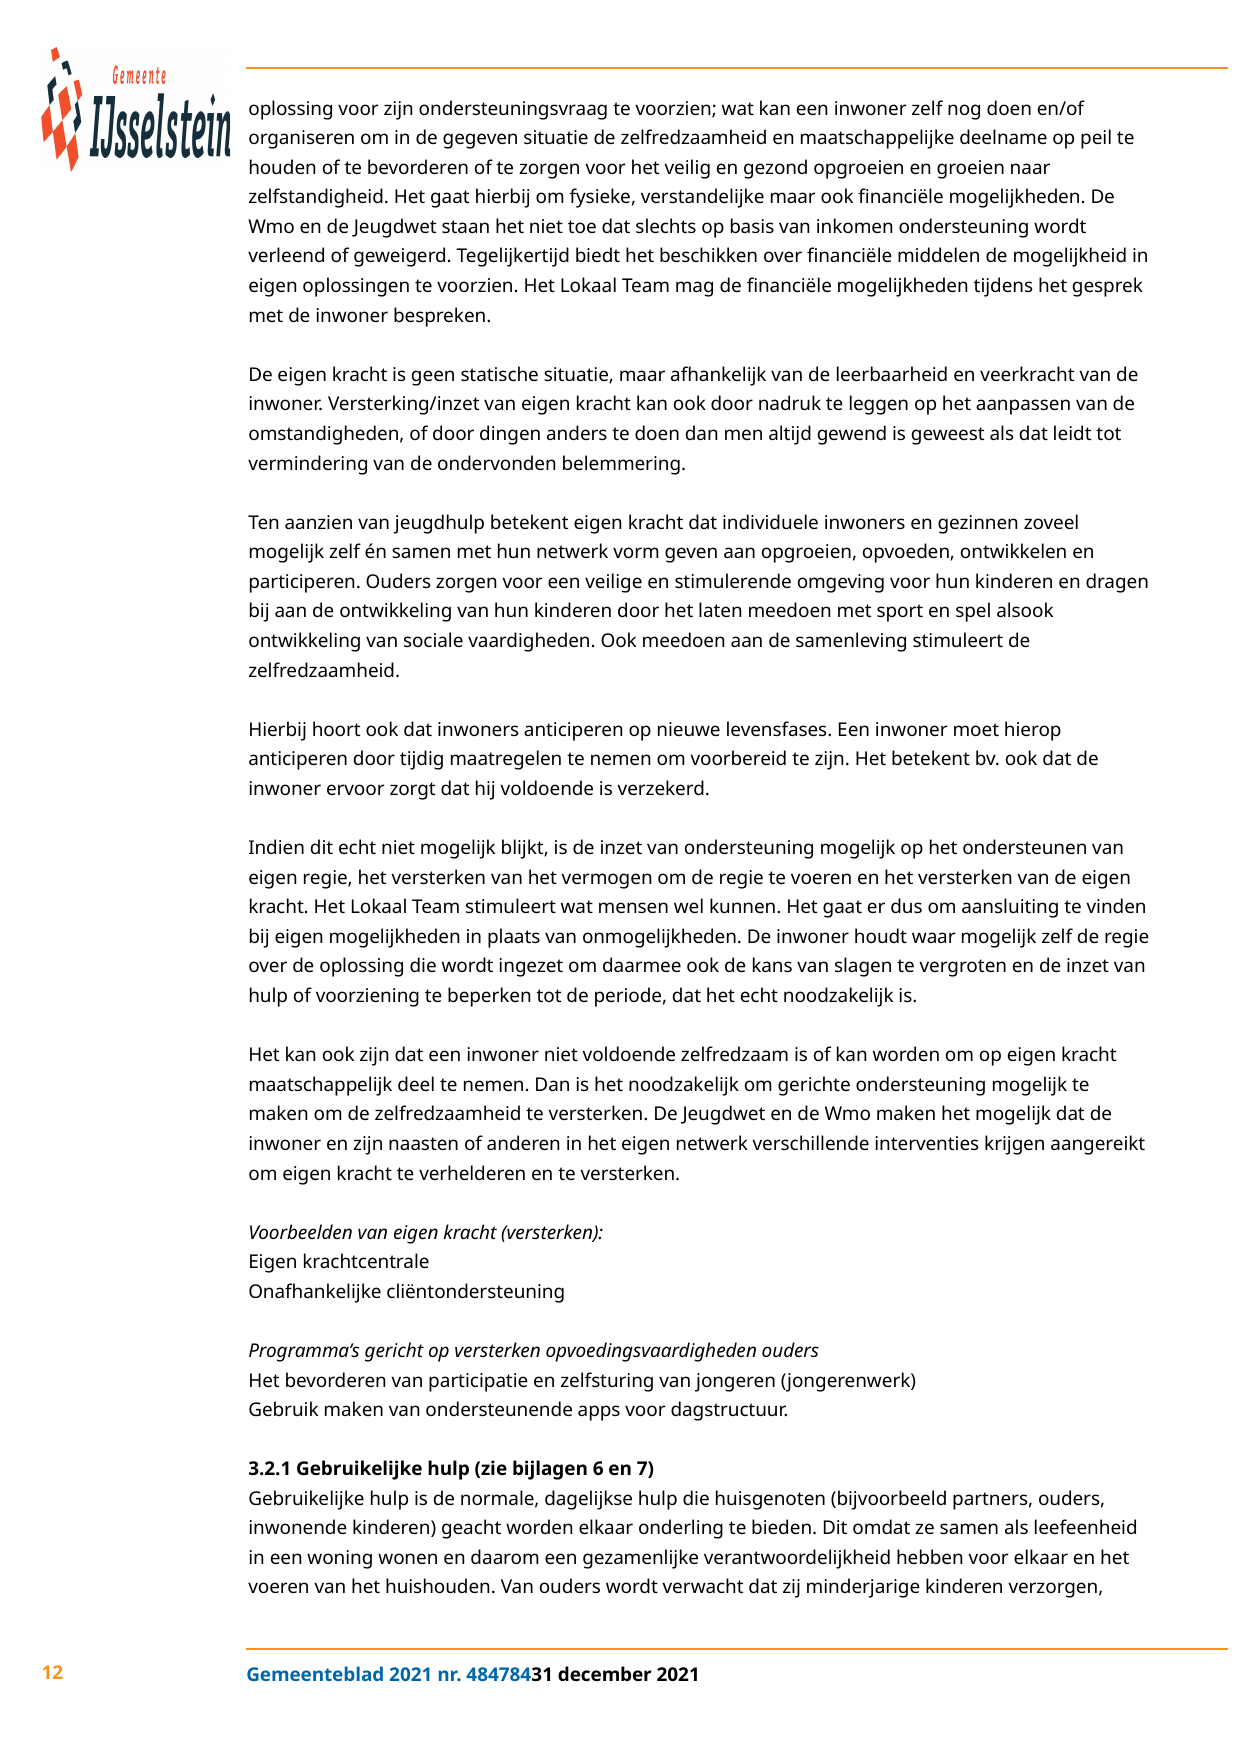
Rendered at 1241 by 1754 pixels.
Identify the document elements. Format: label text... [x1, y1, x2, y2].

text Ten aanzien van jeugdhulp betekent eigen kracht dat individuele inwoners en gezinnen zoveel mogelijk zelf én samen met hun netwerk vorm geven aan opgroeien, opvoeden, ontwikkelen en participeren. Ouders zorgen voor een veilige en stimulerende omgeving voor hun kinderen en dragen bij aan de ontwikkeling van hun kinderen door het laten meedoen met sport en spel alsook ontwikkeling van sociale vaardigheden. Ook meedoen aan de samenleving stimuleert de zelfredzaamheid. [248, 509, 1152, 683]
text Gebruikelijke hulp is de normale, dagelijkse hulp die huisgenoten (bijvoorbeeld partners, ouders, inwonende kinderen) geacht worden elkaar onderling te bieden. Dit omdat ze samen als leefeenheid in een woning wonen en daarom een gezamenlijke verantwoordelijkheid hebben voor elkaar en het voeren van het huishouden. Van ouders wordt verwacht dat zij minderjarige kinderen verzorgen, [248, 1485, 1152, 1599]
text Het kan ook zijn dat een inwoner niet voldoende zelfredzaam is of kan worden om op eigen kracht maatschappelijk deel te nemen. Dan is het noodzakelijk om gerichte ondersteuning mogelijk te maken om de zelfredzaamheid te versterken. De Jeugdwet en de Wmo maken het mogelijk dat de inwoner en zijn naasten of anderen in het eigen netwerk verschillende interventies krijgen aangereikt om eigen kracht te verhelderen en te versterken. [248, 1041, 1152, 1186]
text Hierbij hoort ook dat inwoners anticiperen op nieuwe levensfases. Een inwoner moet hierop anticiperen door tijdig maatregelen te nemen om voorbereid te zijn. Het betekent bv. ook dat de inwoner ervoor zorgt dat hij voldoende is verzekerd. [248, 716, 1152, 801]
table_header Voorbeelden van eigen kracht (versterken): Eigen krachtcentrale Onafhankelijke cliëntondersteuning Programma’s gericht op versterken opvoedingsvaardigheden ouders Het bevorderen van participatie en zelfsturing van jongeren (jongerenwerk) Gebruik maken van ondersteunende apps voor dagstructuur. [248, 1219, 1152, 1422]
picture [41, 47, 231, 172]
text oplossing voor zijn ondersteuningsvraag te voorzien; wat kan een inwoner zelf nog doen en/of organiseren om in de gegeven situatie de zelfredzaamheid en maatschappelijke deelname op peil te houden of te bevorderen of te zorgen voor het veilig en gezond opgroeien en groeien naar zelfstandigheid. Het gaat hierbij om fysieke, verstandelijke maar ook financiële mogelijkheden. De Wmo en de Jeugdwet staan het niet toe dat slechts op basis van inkomen ondersteuning wordt verleend of geweigerd. Tegelijkertijd biedt het beschikken over financiële middelen de mogelijkheid in eigen oplossingen te voorzien. Het Lokaal Team mag de financiële mogelijkheden tijdens het gesprek met de inwoner bespreken. [248, 95, 1152, 328]
text 3.2.1 Gebruikelijke hulp (zie bijlagen 6 en 7) [248, 1455, 1152, 1481]
text De eigen kracht is geen statische situatie, maar afhankelijk van de leerbaarheid en veerkracht van de inwoner. Versterking/inzet van eigen kracht kan ook door nadruk te leggen op het aanpassen van de omstandigheden, of door dingen anders te doen dan men altijd gewend is geweest als dat leidt tot vermindering van de ondervonden belemmering. [248, 361, 1152, 476]
text Indien dit echt niet mogelijk blijkt, is de inzet van ondersteuning mogelijk op het ondersteunen van eigen regie, het versterken van het vermogen om de regie te voeren en het versterken van de eigen kracht. Het Lokaal Team stimuleert wat mensen wel kunnen. Het gaat er dus om aansluiting te vinden bij eigen mogelijkheden in plaats van onmogelijkheden. De inwoner houdt waar mogelijk zelf de regie over de oplossing die wordt ingezet om daarmee ook de kans van slagen te vergroten en de inzet van hulp of voorziening te beperken tot de periode, dat het echt noodzakelijk is. [248, 834, 1152, 1008]
